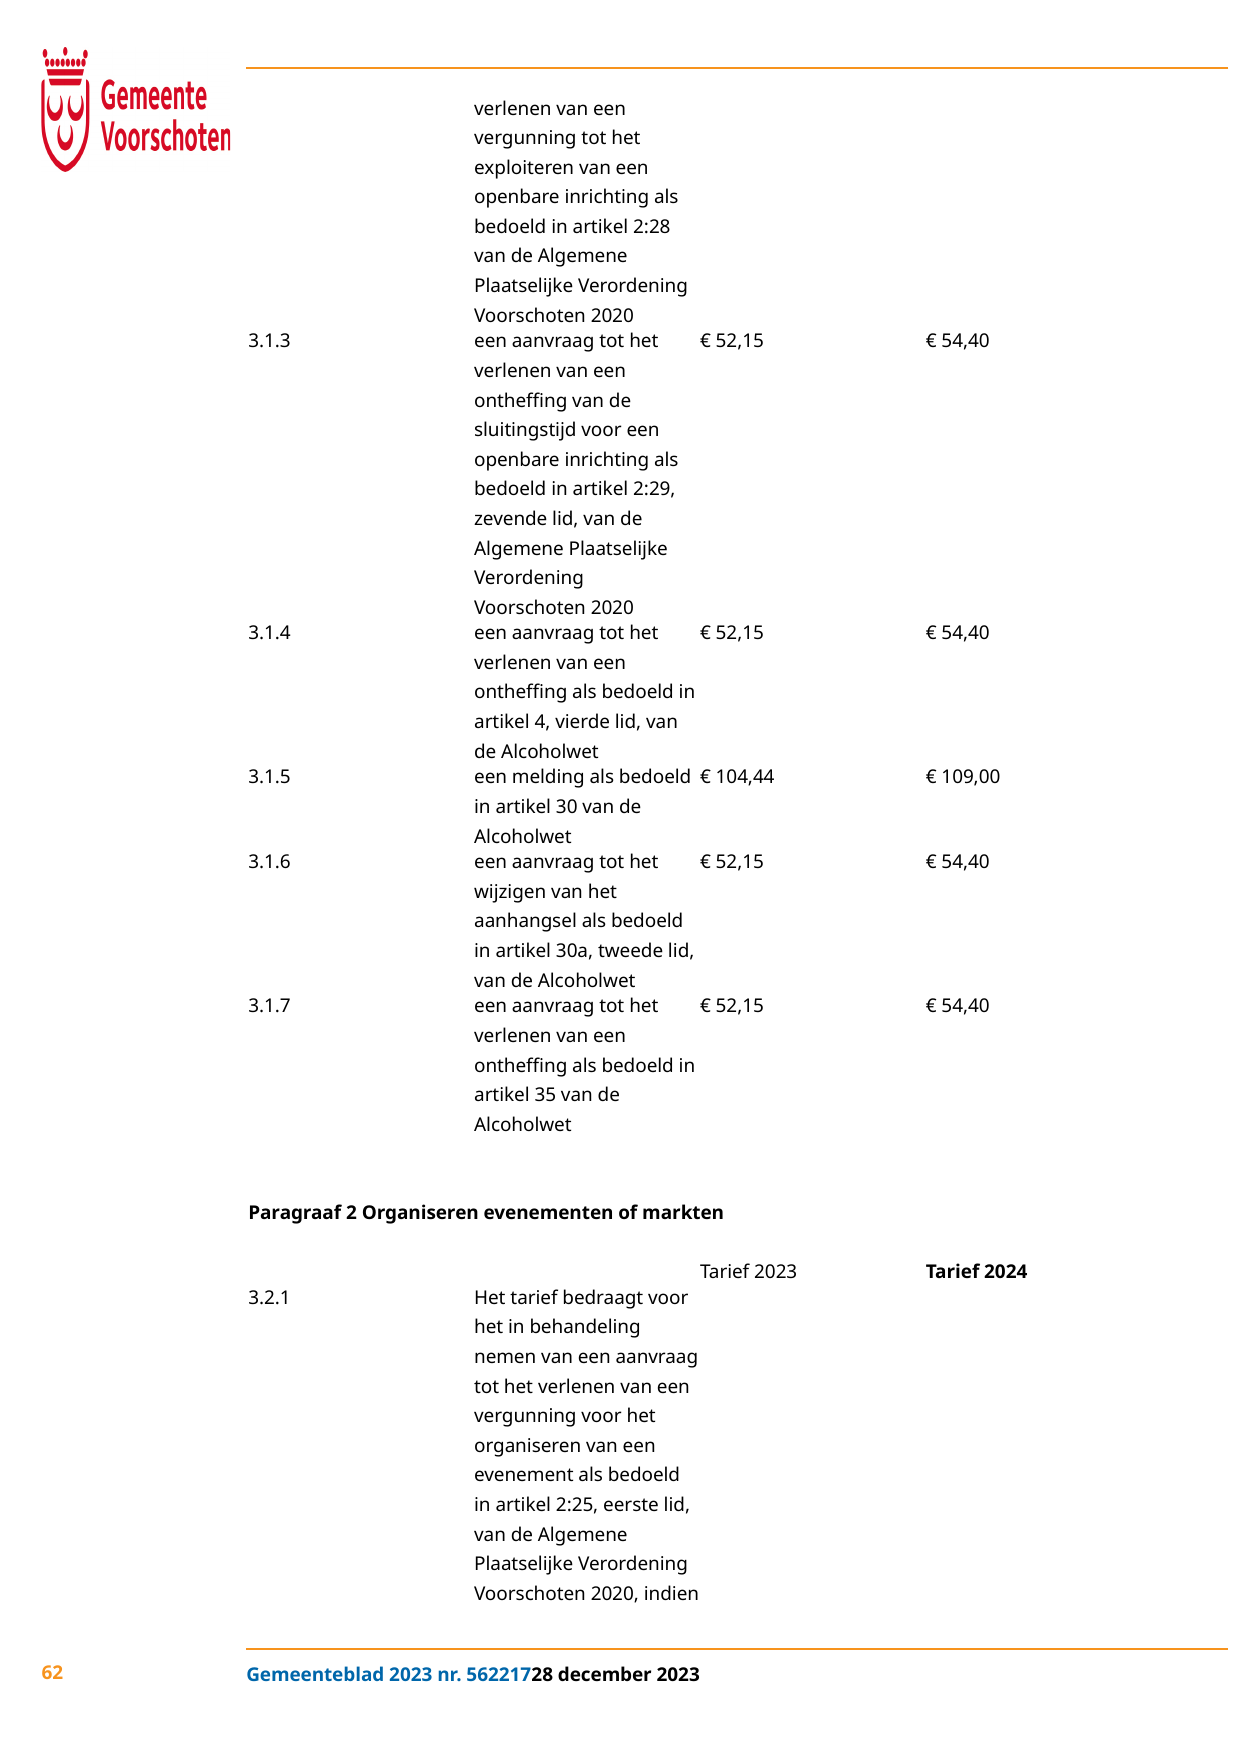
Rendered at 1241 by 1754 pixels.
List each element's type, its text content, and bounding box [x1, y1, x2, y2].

table_cell een aanvraag tot het verlenen van een ontheffing van de sluitingstijd voor een openbare inrichting als bedoeld in artikel 2:29, zevende lid, van de Algemene Plaatselijke Verordening Voorschoten 2020 [474, 328, 700, 619]
table_cell € 52,15 [700, 849, 926, 993]
table_cell 3.1.5 [248, 764, 474, 848]
table_cell [700, 1284, 926, 1606]
table_cell [700, 95, 926, 328]
table_cell [248, 95, 474, 328]
table_cell 3.1.3 [248, 328, 474, 619]
table_cell € 54,40 [926, 620, 1152, 764]
table_cell verlenen van een vergunning tot het exploiteren van een openbare inrichting als bedoeld in artikel 2:28 van de Algemene Plaatselijke Verordening Voorschoten 2020 [474, 95, 700, 328]
table_cell € 52,15 [700, 328, 926, 619]
table_cell Het tarief bedraagt voor het in behandeling nemen van een aanvraag tot het verlenen van een vergunning voor het organiseren van een evenement als bedoeld in artikel 2:25, eerste lid, van de Algemene Plaatselijke Verordening Voorschoten 2020, indien [474, 1284, 700, 1606]
table_cell € 54,40 [926, 849, 1152, 993]
table_header Tarief 2023 [700, 1258, 926, 1284]
table_cell [926, 1284, 1152, 1606]
table_cell € 104,44 [700, 764, 926, 848]
text Paragraaf 2 Organiseren evenementen of markten [248, 1199, 1152, 1225]
table_cell 3.1.7 [248, 993, 474, 1137]
table_cell € 52,15 [700, 993, 926, 1137]
table_header Tarief 2024 [926, 1258, 1152, 1284]
table_cell € 54,40 [926, 993, 1152, 1137]
table_header [248, 1258, 474, 1284]
table_cell een aanvraag tot het verlenen van een ontheffing als bedoeld in artikel 35 van de Alcoholwet [474, 993, 700, 1137]
table_cell [926, 95, 1152, 328]
table_cell € 54,40 [926, 328, 1152, 619]
table_cell 3.2.1 [248, 1284, 474, 1606]
table_cell € 109,00 [926, 764, 1152, 848]
table_cell een aanvraag tot het wijzigen van het aanhangsel als bedoeld in artikel 30a, tweede lid, van de Alcoholwet [474, 849, 700, 993]
table_cell een melding als bedoeld in artikel 30 van de Alcoholwet [474, 764, 700, 848]
table_header [474, 1258, 700, 1284]
picture [41, 47, 231, 172]
table_cell een aanvraag tot het verlenen van een ontheffing als bedoeld in artikel 4, vierde lid, van de Alcoholwet [474, 620, 700, 764]
table_cell 3.1.4 [248, 620, 474, 764]
table_cell 3.1.6 [248, 849, 474, 993]
table_cell € 52,15 [700, 620, 926, 764]
